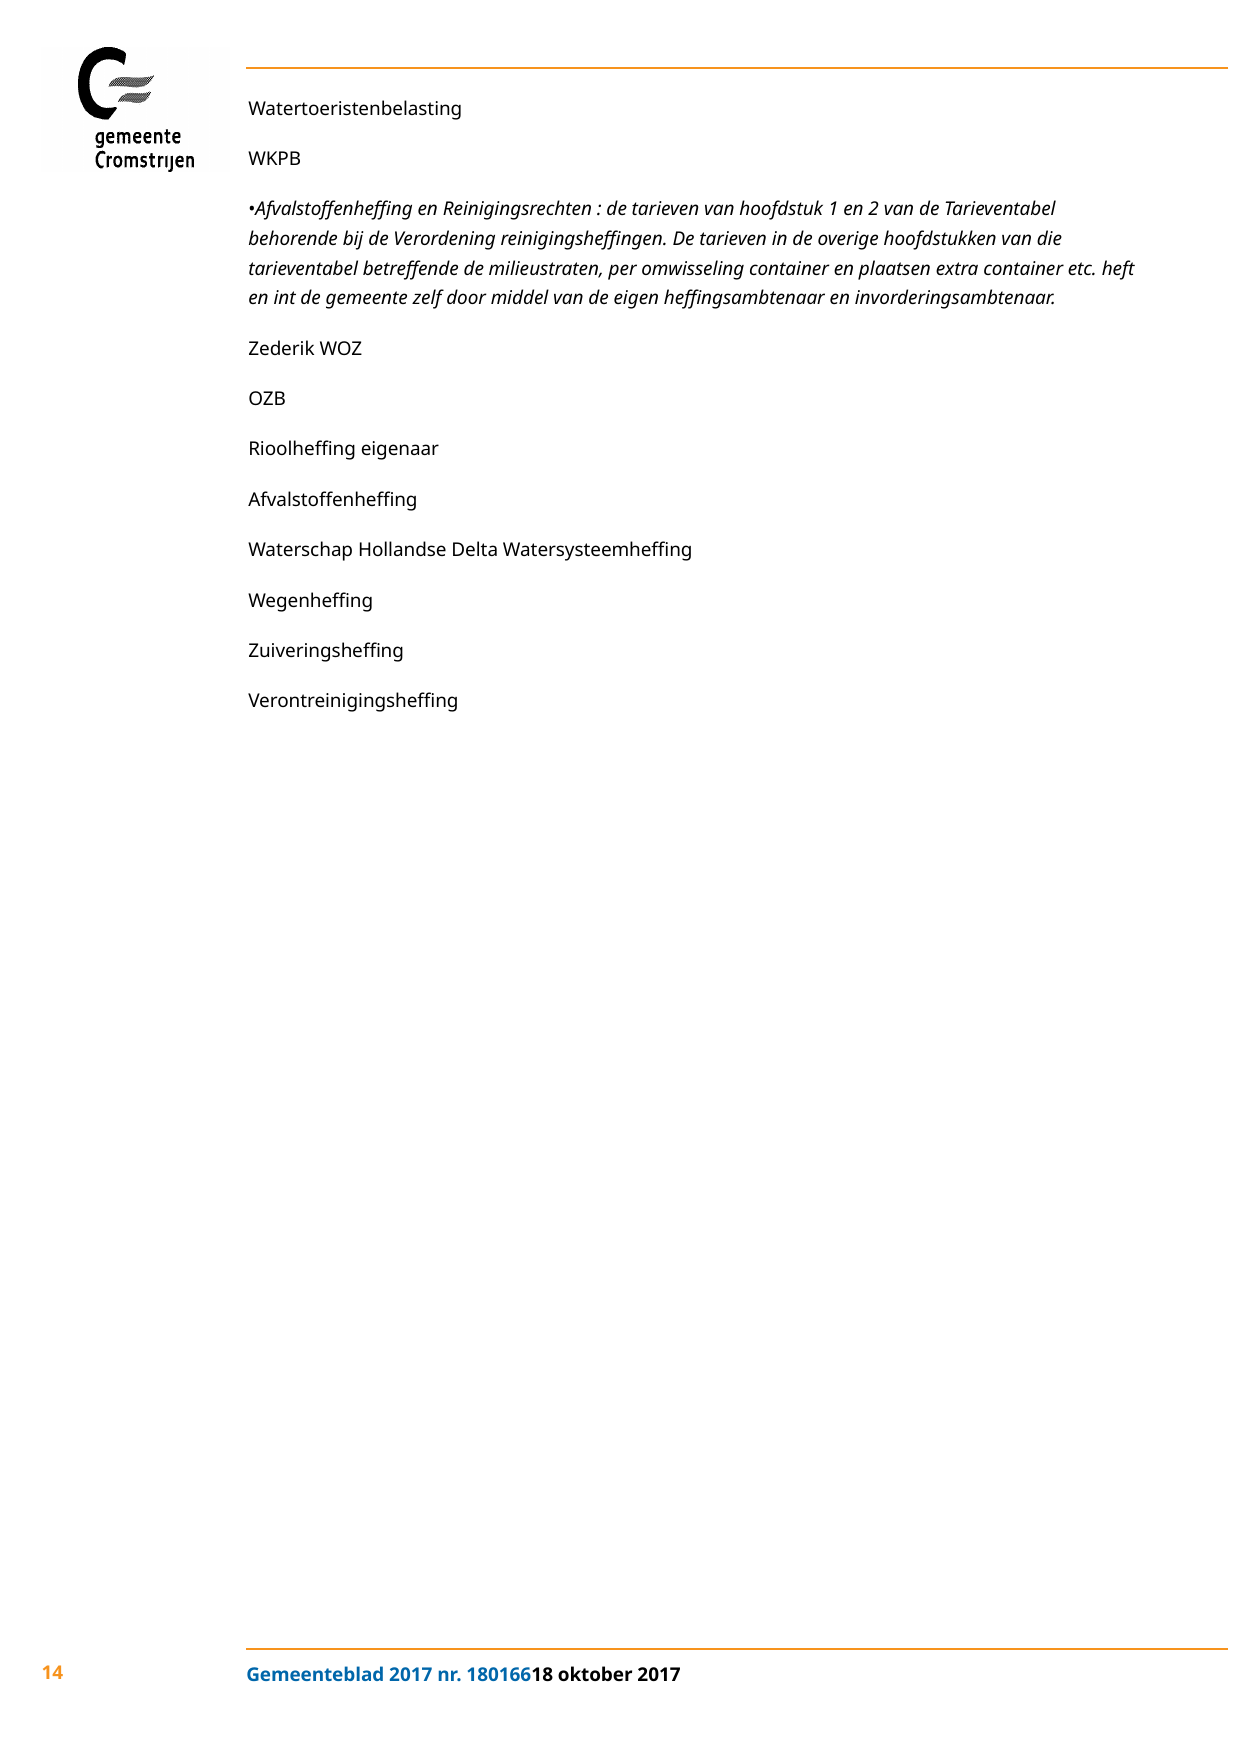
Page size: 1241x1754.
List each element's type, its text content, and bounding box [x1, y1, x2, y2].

text Wegenheffing [248, 587, 1152, 613]
text Waterschap Hollandse Delta Watersysteemheffing [248, 536, 1152, 562]
text Zederik WOZ [248, 335, 1152, 361]
text Afvalstoffenheffing [248, 486, 1152, 512]
text Rioolheffing eigenaar [248, 436, 1152, 461]
picture [41, 47, 231, 172]
text Verontreinigingsheffing [248, 688, 1152, 713]
text OZB [248, 385, 1152, 411]
text •Afvalstoffenheffing en Reinigingsrechten : de tarieven van hoofdstuk 1 en 2 van de Tarieventabel behorende bij de Verordening reinigingsheffingen. De tarieven in de overige hoofdstukken van die tarieventabel betreffende de milieustraten, per omwisseling container en plaatsen extra container etc. heft en int de gemeente zelf door middel van de eigen heffingsambtenaar en invorderingsambtenaar. [248, 196, 1152, 310]
text WKPB [248, 145, 1152, 171]
text Watertoeristenbelasting [248, 95, 1152, 121]
text Zuiveringsheffing [248, 637, 1152, 663]
